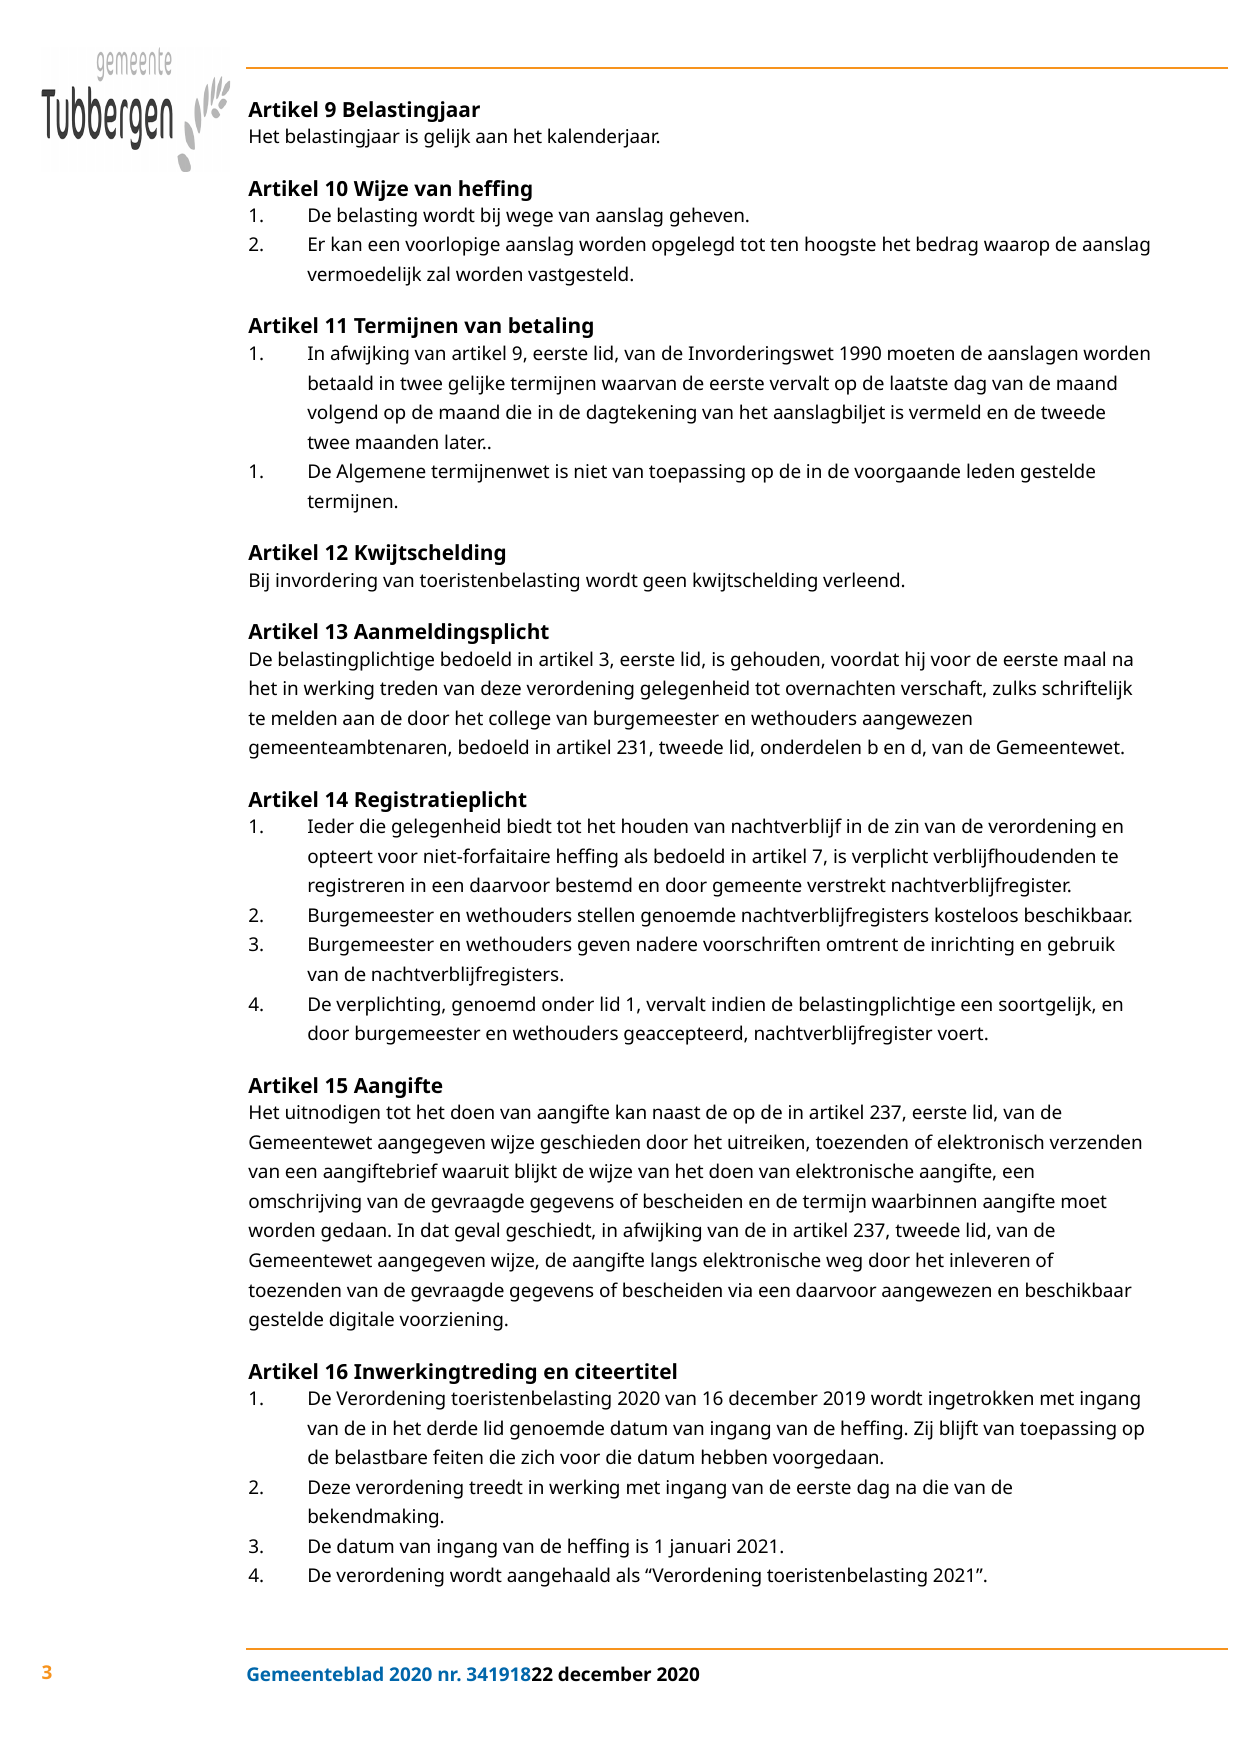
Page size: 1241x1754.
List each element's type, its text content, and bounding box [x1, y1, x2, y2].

list De verordening wordt aangehaald als “Verordening toeristenbelasting 2021”. [248, 1563, 1152, 1588]
text Artikel 12 Kwijtschelding [248, 538, 1152, 567]
text Artikel 13 Aanmeldingsplicht [248, 617, 1152, 646]
text Artikel 14 Registratieplicht [248, 785, 1152, 813]
text Het belastingjaar is gelijk aan het kalenderjaar. [248, 123, 1152, 149]
list De verplichting, genoemd onder lid 1, vervalt indien de belastingplichtige een soortgelijk, en door burgemeester en wethouders geaccepteerd, nachtverblijfregister voert. [248, 991, 1152, 1046]
text De belastingplichtige bedoeld in artikel 3, eerste lid, is gehouden, voordat hij voor de eerste maal na het in werking treden van deze verordening gelegenheid tot overnachten verschaft, zulks schriftelijk te melden aan de door het college van burgemeester en wethouders aangewezen gemeenteambtenaren, bedoeld in artikel 231, tweede lid, onderdelen b en d, van de Gemeentewet. [248, 646, 1152, 760]
list Ieder die gelegenheid biedt tot het houden van nachtverblijf in de zin van de verordening en opteert voor niet-forfaitaire heffing als bedoeld in artikel 7, is verplicht verblijfhoudenden te registreren in een daarvoor bestemd en door gemeente verstrekt nachtverblijfregister. [248, 813, 1152, 898]
list In afwijking van artikel 9, eerste lid, van de Invorderingswet 1990 moeten de aanslagen worden betaald in twee gelijke termijnen waarvan de eerste vervalt op de laatste dag van de maand volgend op de maand die in de dagtekening van het aanslagbiljet is vermeld en de tweede twee maanden later.. [248, 340, 1152, 454]
text Artikel 15 Aangifte [248, 1071, 1152, 1099]
text Artikel 9 Belastingjaar [248, 95, 1152, 123]
list De datum van ingang van de heffing is 1 januari 2021. [248, 1533, 1152, 1559]
text Het uitnodigen tot het doen van aangifte kan naast de op de in artikel 237, eerste lid, van de Gemeentewet aangegeven wijze geschieden door het uitreiken, toezenden of elektronisch verzenden van een aangiftebrief waaruit blijkt de wijze van het doen van elektronische aangifte, een omschrijving van de gevraagde gegevens of bescheiden en de termijn waarbinnen aangifte moet worden gedaan. In dat geval geschiedt, in afwijking van de in artikel 237, tweede lid, van de Gemeentewet aangegeven wijze, de aangifte langs elektronische weg door het inleveren of toezenden van de gevraagde gegevens of bescheiden via een daarvoor aangewezen en beschikbaar gestelde digitale voorziening. [248, 1099, 1152, 1332]
text Artikel 11 Termijnen van betaling [248, 312, 1152, 340]
text Artikel 10 Wijze van heffing [248, 174, 1152, 202]
list De Verordening toeristenbelasting 2020 van 16 december 2019 wordt ingetrokken met ingang van de in het derde lid genoemde datum van ingang van de heffing. Zij blijft van toepassing op de belastbare feiten die zich voor die datum hebben voorgedaan. [248, 1385, 1152, 1470]
picture [41, 47, 231, 172]
text Artikel 16 Inwerkingtreding en citeertitel [248, 1357, 1152, 1385]
list Er kan een voorlopige aanslag worden opgelegd tot ten hoogste het bedrag waarop de aanslag vermoedelijk zal worden vastgesteld. [248, 232, 1152, 287]
list De Algemene termijnenwet is niet van toepassing op de in de voorgaande leden gestelde termijnen. [248, 458, 1152, 514]
list Deze verordening treedt in werking met ingang van de eerste dag na die van de bekendmaking. [248, 1474, 1152, 1529]
list Burgemeester en wethouders geven nadere voorschriften omtrent de inrichting en gebruik van de nachtverblijfregisters. [248, 932, 1152, 987]
list Burgemeester en wethouders stellen genoemde nachtverblijfregisters kosteloos beschikbaar. [248, 902, 1152, 928]
text Bij invordering van toeristenbelasting wordt geen kwijtschelding verleend. [248, 567, 1152, 593]
list De belasting wordt bij wege van aanslag geheven. [248, 202, 1152, 228]
